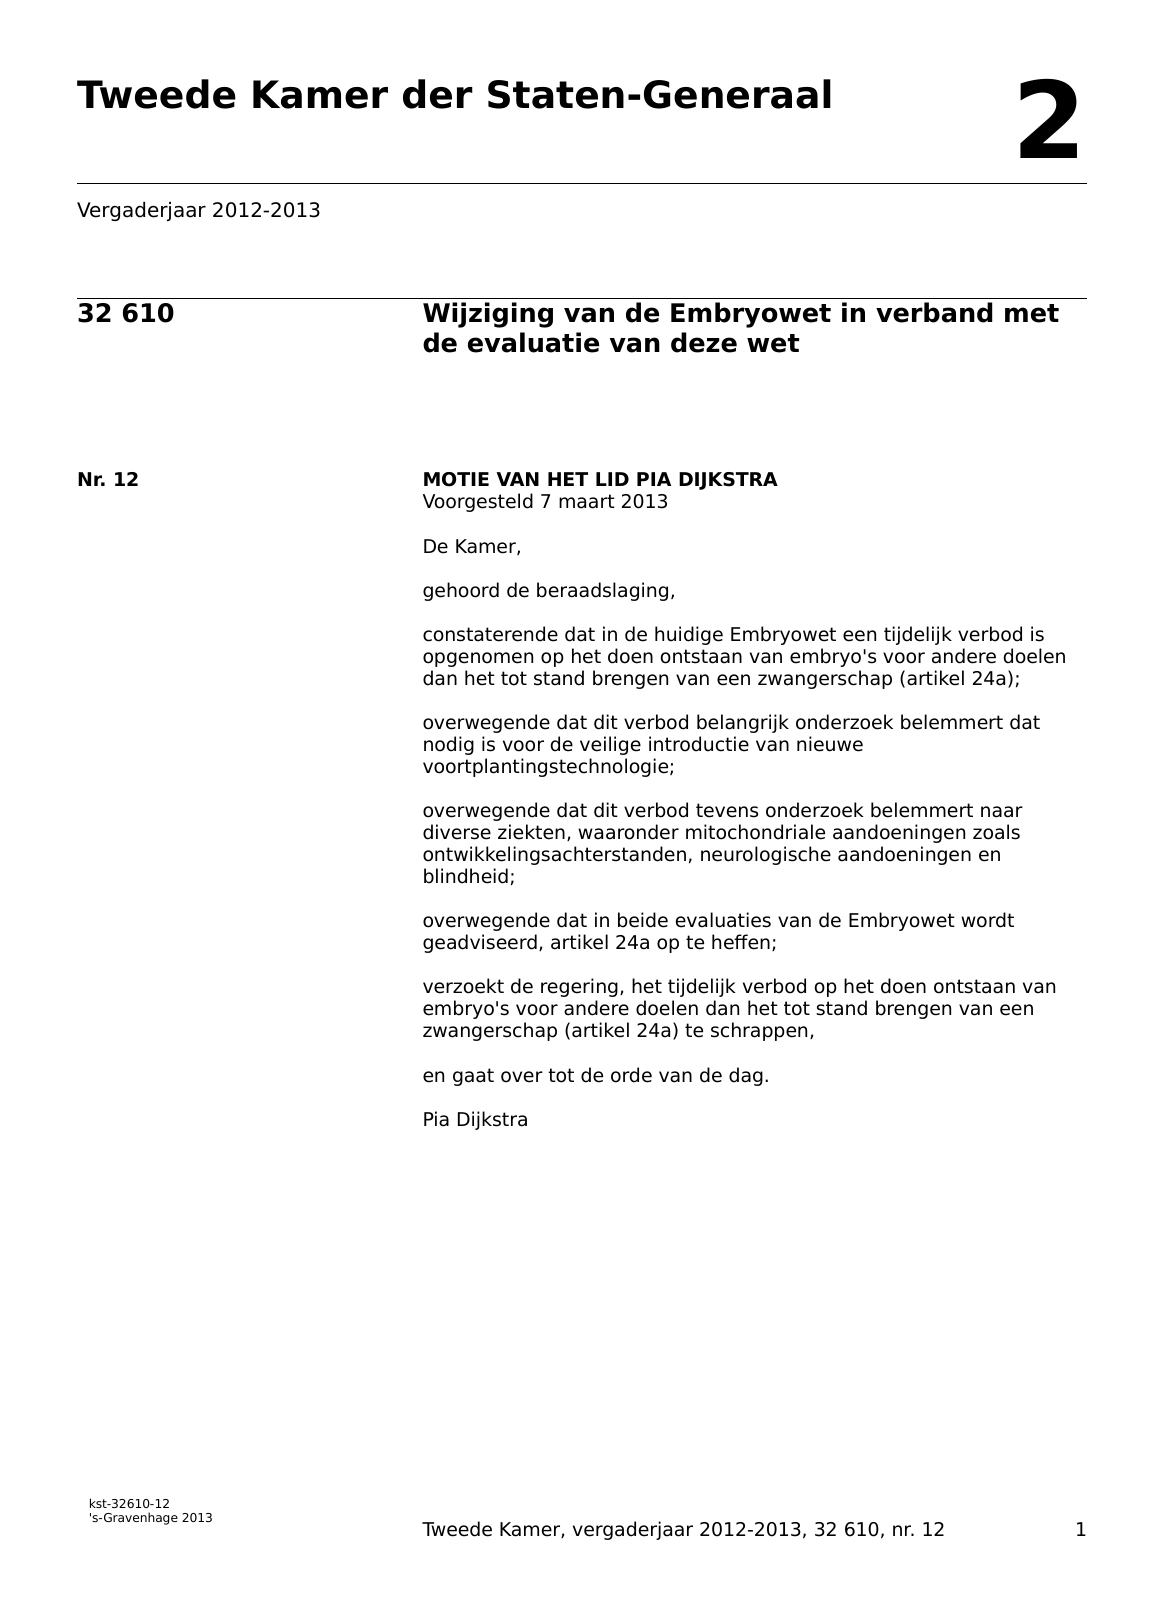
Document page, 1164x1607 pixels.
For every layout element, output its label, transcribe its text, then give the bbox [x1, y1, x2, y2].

text overwegende dat dit verbod belangrijk onderzoek belemmert dat nodig is voor de veilige introductie van nieuwe voortplantingstechnologie; [422, 712, 1087, 778]
text constaterende dat in de huidige Embryowet een tijdelijk verbod is opgenomen op het doen ontstaan van embryo's voor andere doelen dan het tot stand brengen van een zwangerschap (artikel 24a); [422, 624, 1087, 690]
text Voorgesteld 7 maart 2013 [422, 491, 1087, 513]
text Pia Dijkstra [422, 1109, 1087, 1131]
table_cell Vergaderjaar 2012-2013 [77, 184, 1087, 298]
text en gaat over tot de orde van de dag. [422, 1064, 1087, 1086]
text De Kamer, [422, 536, 1087, 557]
text kst-32610-12 [88, 1497, 323, 1511]
text gehoord de beraadslaging, [422, 580, 1087, 602]
text overwegende dat dit verbod tevens onderzoek belemmert naar diverse ziekten, waaronder mitochondriale aandoeningen zoals ontwikkelingsachterstanden, neurologische aandoeningen en blindheid; [422, 800, 1087, 888]
table_header 2 [886, 59, 1087, 183]
text overwegende dat in beide evaluaties van de Embryowet wordt geadviseerd, artikel 24a op te heffen; [422, 910, 1087, 954]
text verzoekt de regering, het tijdelijk verbod op het doen ontstaan van embryo's voor andere doelen dan het tot stand brengen van een zwangerschap (artikel 24a) te schrappen, [422, 976, 1087, 1042]
table_header Tweede Kamer der Staten-Generaal [77, 59, 886, 183]
subtitle 32 610 Wijziging van de Embryowet in verband met de evaluatie van deze wet [77, 299, 1087, 358]
subtitle Nr. 12 MOTIE VAN HET LID PIA DIJKSTRA [77, 469, 1087, 491]
text 's-Gravenhage 2013 [88, 1511, 323, 1525]
